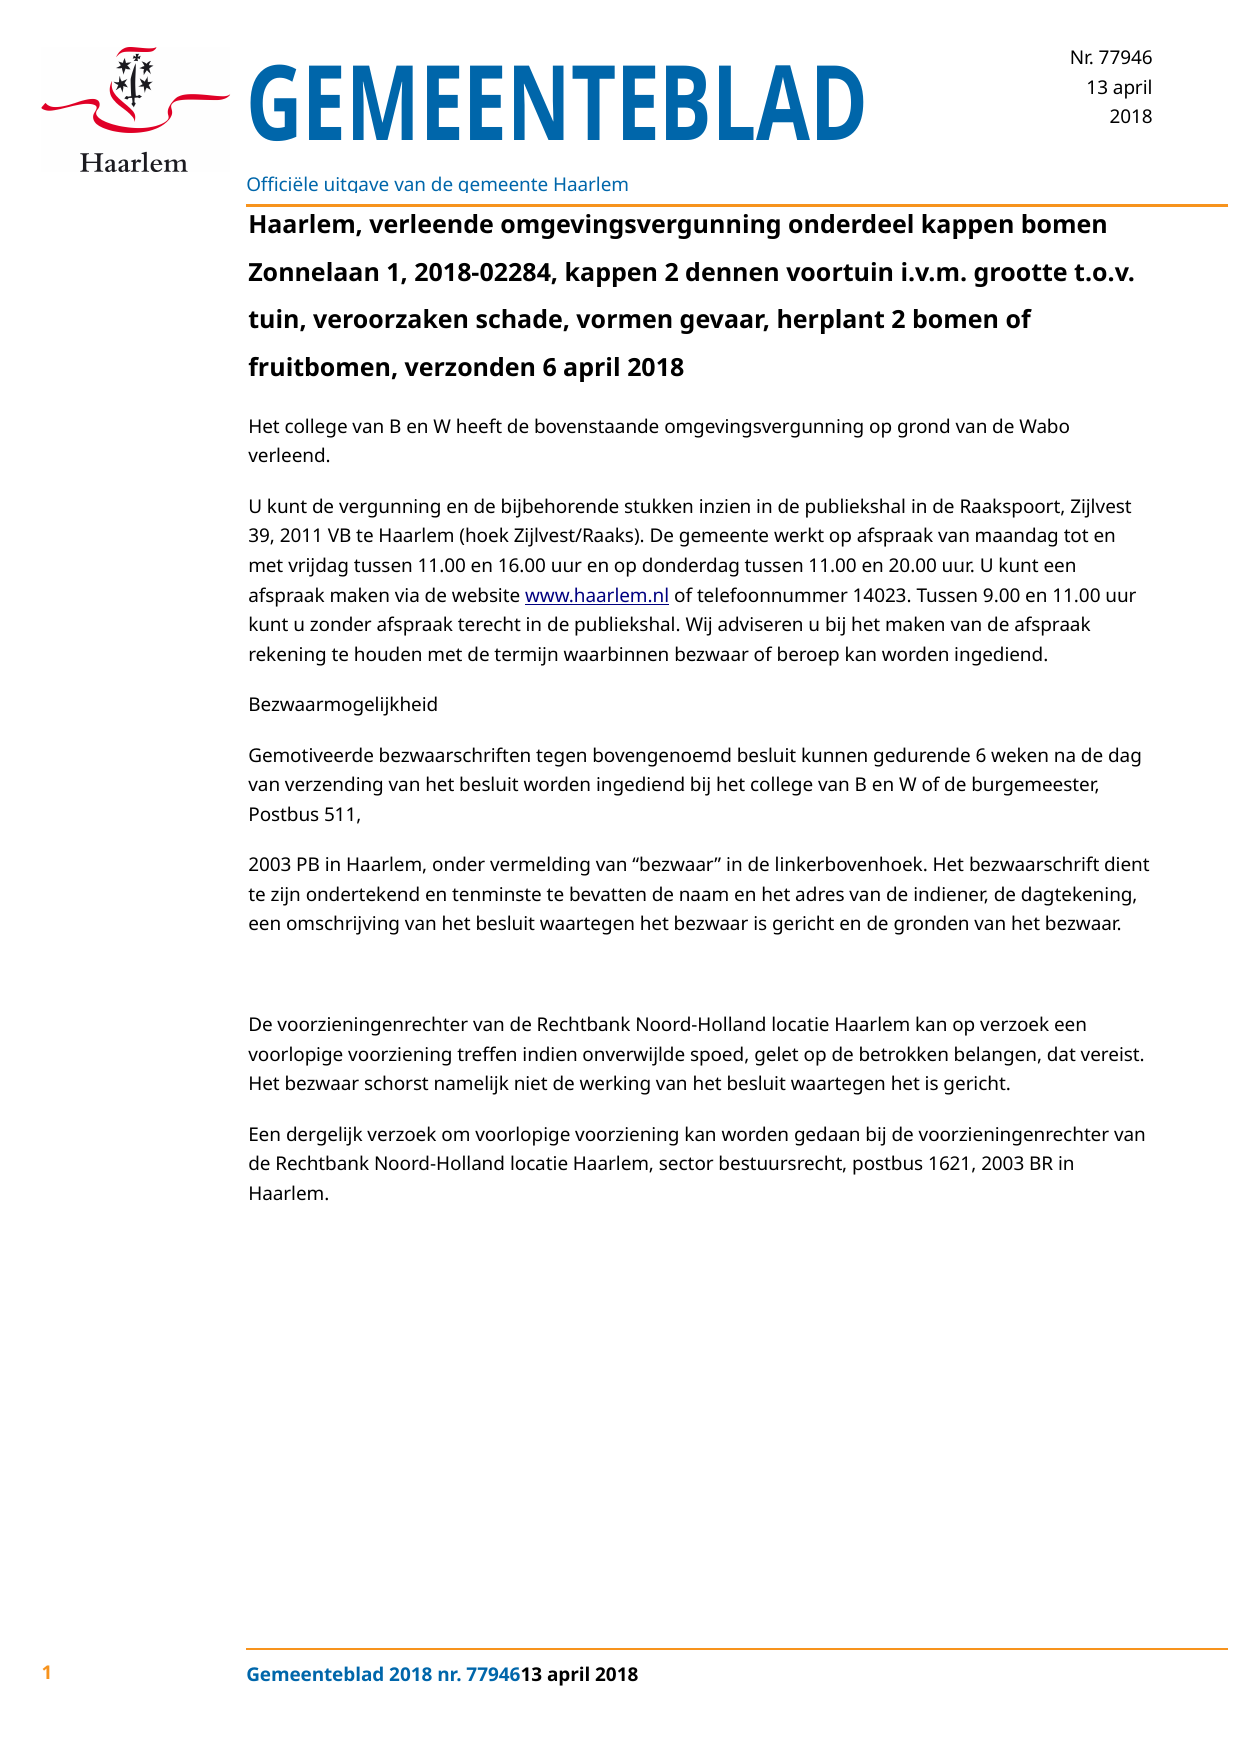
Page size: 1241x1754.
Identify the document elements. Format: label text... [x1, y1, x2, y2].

text Gemotiveerde bezwaarschriften tegen bovengenoemd besluit kunnen gedurende 6 weken na de dag van verzending van het besluit worden ingediend bij het college van B en W of de burgemeester, Postbus 511, [248, 742, 1152, 827]
text 2003 PB in Haarlem, onder vermelding van “bezwaar” in de linkerbovenhoek. Het bezwaarschrift dient te zijn ondertekend en tenminste te bevatten de naam en het adres van de indiener, de dagtekening, een omschrijving van het besluit waartegen het bezwaar is gericht en de gronden van het bezwaar. [248, 851, 1152, 936]
text Het college van B en W heeft de bovenstaande omgevingsvergunning op grond van de Wabo verleend. [248, 413, 1152, 468]
text Bezwaarmogelijkheid [248, 691, 1152, 717]
picture [41, 47, 231, 172]
text U kunt de vergunning en de bijbehorende stukken inzien in de publiekshal in de Raakspoort, Zijlvest 39, 2011 VB te Haarlem (hoek Zijlvest/Raaks). De gemeente werkt op afspraak van maandag tot en met vrijdag tussen 11.00 en 16.00 uur en op donderdag tussen 11.00 en 20.00 uur. U kunt een afspraak maken via de website www.haarlem.nl of telefoonnummer 14023. Tussen 9.00 en 11.00 uur kunt u zonder afspraak terecht in de publiekshal. Wij adviseren u bij het maken van de afspraak rekening te houden met de termijn waarbinnen bezwaar of beroep kan worden ingediend. [248, 493, 1152, 667]
text Een dergelijk verzoek om voorlopige voorziening kan worden gedaan bij de voorzieningenrechter van de Rechtbank Noord-Holland locatie Haarlem, sector bestuursrecht, postbus 1621, 2003 BR in Haarlem. [248, 1121, 1152, 1206]
text Haarlem, verleende omgevingsvergunning onderdeel kappen bomen Zonnelaan 1, 2018-02284, kappen 2 dennen voortuin i.v.m. grootte t.o.v. tuin, veroorzaken schade, vormen gevaar, herplant 2 bomen of fruitbomen, verzonden 6 april 2018 [248, 207, 1152, 384]
text De voorzieningenrechter van de Rechtbank Noord-Holland locatie Haarlem kan op verzoek een voorlopige voorziening treffen indien onverwijlde spoed, gelet op de betrokken belangen, dat vereist. Het bezwaar schorst namelijk niet de werking van het besluit waartegen het is gericht. [248, 1011, 1152, 1096]
